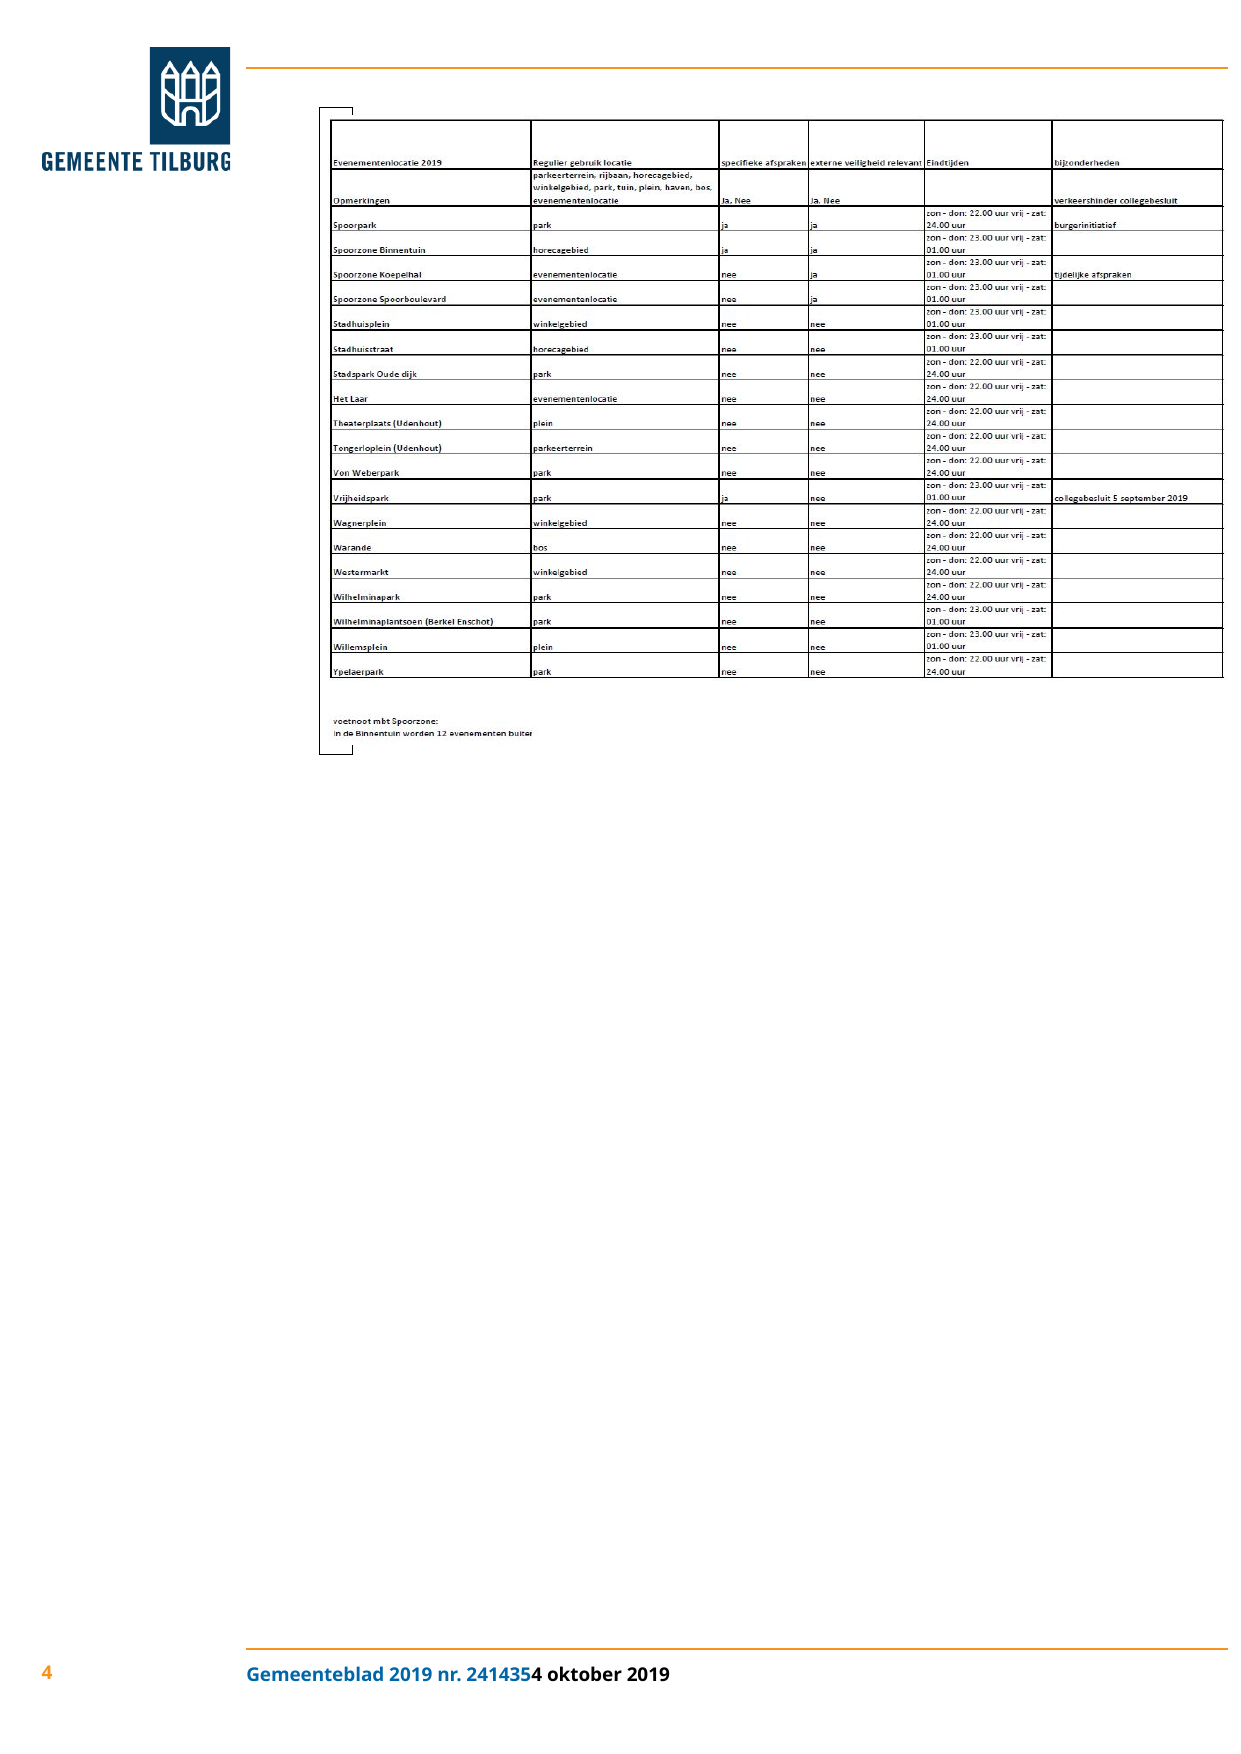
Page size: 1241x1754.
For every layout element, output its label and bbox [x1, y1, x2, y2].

picture [327, 115, 1232, 745]
picture [41, 47, 231, 172]
